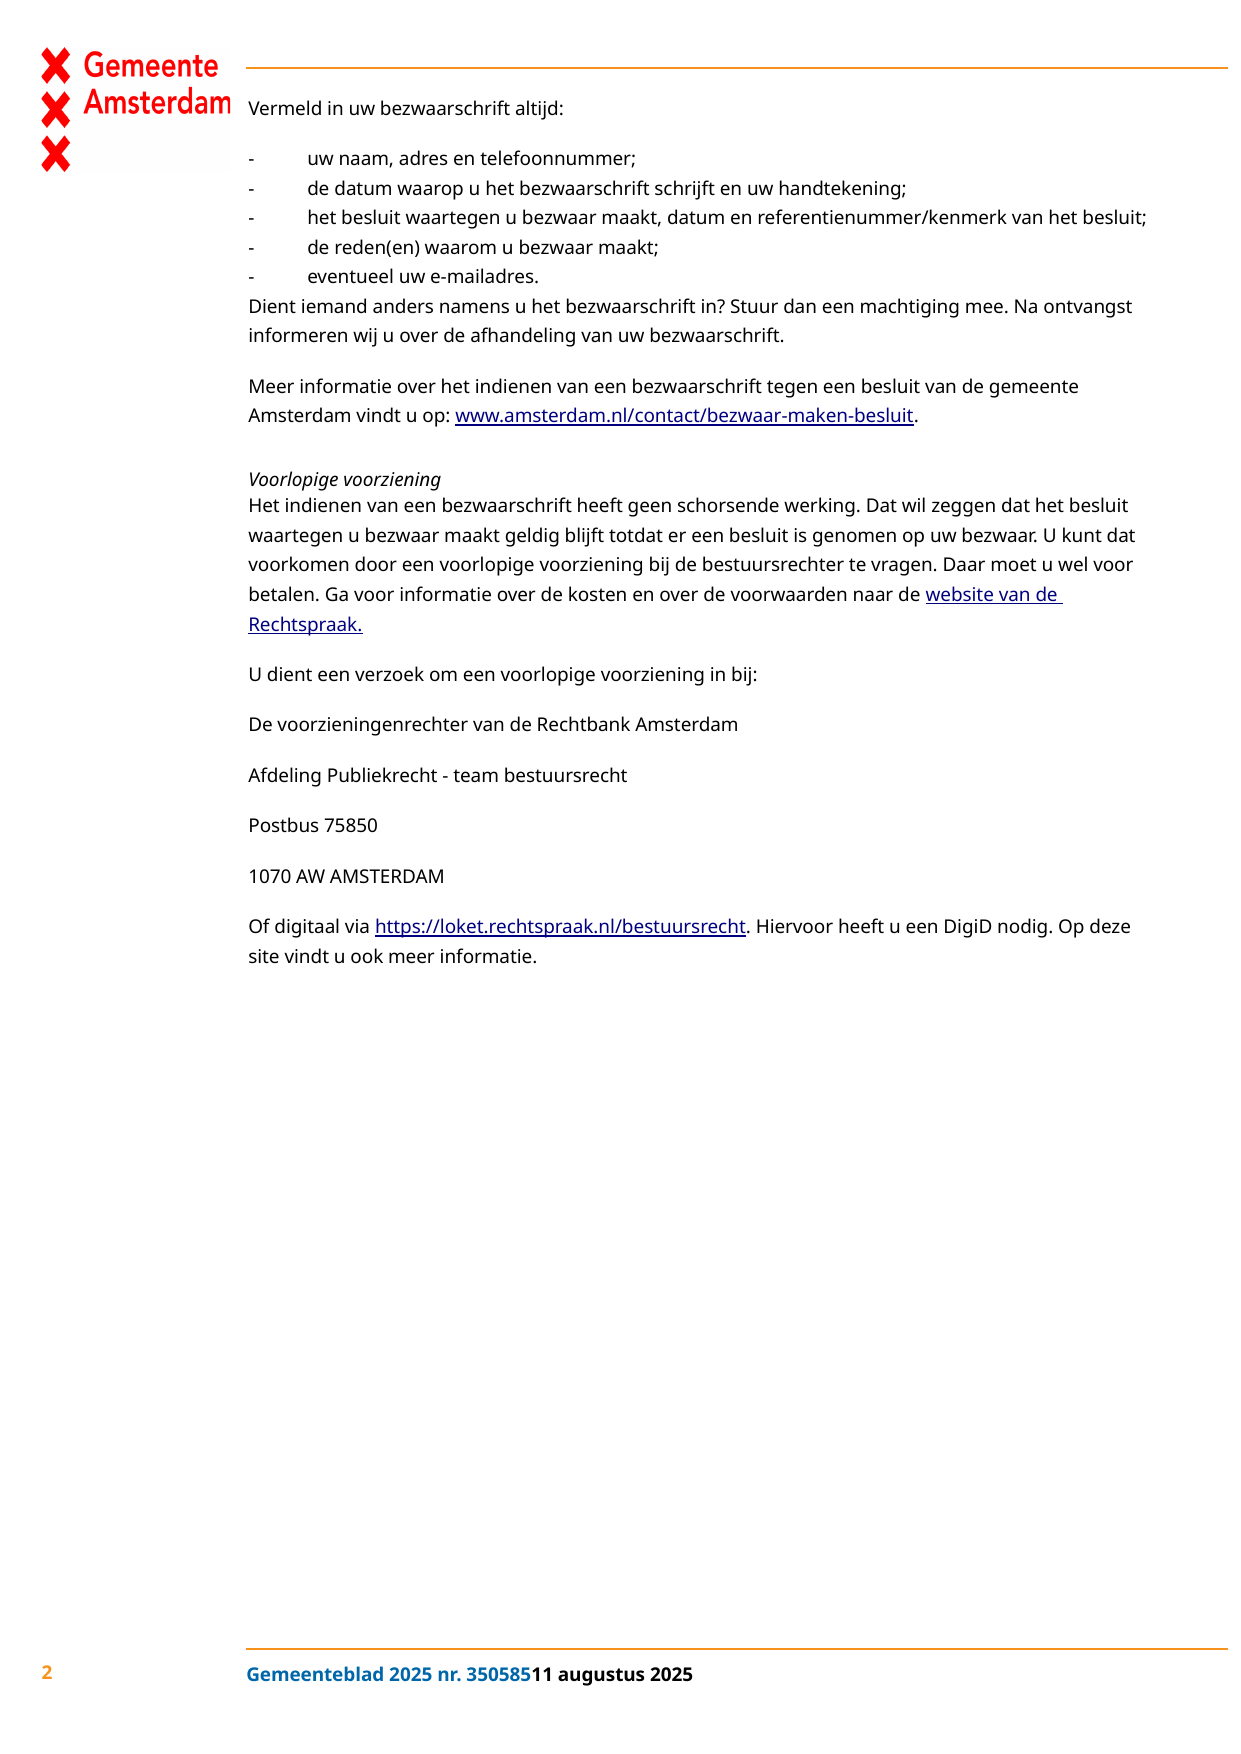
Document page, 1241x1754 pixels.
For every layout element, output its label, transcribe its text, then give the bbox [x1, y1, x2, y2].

text Postbus 75850 [248, 812, 1152, 838]
text U dient een verzoek om een voorlopige voorziening in bij: [248, 661, 1152, 687]
text Afdeling Publiekrecht - team bestuursrecht [248, 762, 1152, 788]
text Het indienen van een bezwaarschrift heeft geen schorsende werking. Dat wil zeggen dat het besluit waartegen u bezwaar maakt geldig blijft totdat er een besluit is genomen op uw bezwaar. U kunt dat voorkomen door een voorlopige voorziening bij de bestuursrechter te vragen. Daar moet u wel voor betalen. Ga voor informatie over de kosten en over de voorwaarden naar de website van de Rechtspraak. [248, 492, 1152, 636]
text Voorlopige voorziening [248, 467, 1152, 492]
text Of digitaal via https://loket.rechtspraak.nl/bestuursrecht. Hiervoor heeft u een DigiD nodig. Op deze site vindt u ook meer informatie. [248, 913, 1152, 968]
text 1070 AW AMSTERDAM [248, 863, 1152, 888]
picture [41, 47, 231, 172]
list het besluit waartegen u bezwaar maakt, datum en referentienummer/kenmerk van het besluit; [248, 204, 1152, 230]
text Meer informatie over het indienen van een bezwaarschrift tegen een besluit van de gemeente Amsterdam vindt u op: www.amsterdam.nl/contact/bezwaar-maken-besluit. [248, 373, 1152, 428]
text De voorzieningenrechter van de Rechtbank Amsterdam [248, 712, 1152, 737]
text Dient iemand anders namens u het bezwaarschrift in? Stuur dan een machtiging mee. Na ontvangst informeren wij u over de afhandeling van uw bezwaarschrift. [248, 293, 1152, 348]
list uw naam, adres en telefoonnummer; [248, 145, 1152, 171]
list de reden(en) waarom u bezwaar maakt; [248, 234, 1152, 260]
list de datum waarop u het bezwaarschrift schrijft en uw handtekening; [248, 175, 1152, 201]
text Vermeld in uw bezwaarschrift altijd: [248, 95, 1152, 121]
list eventueel uw e-mailadres. [248, 263, 1152, 289]
